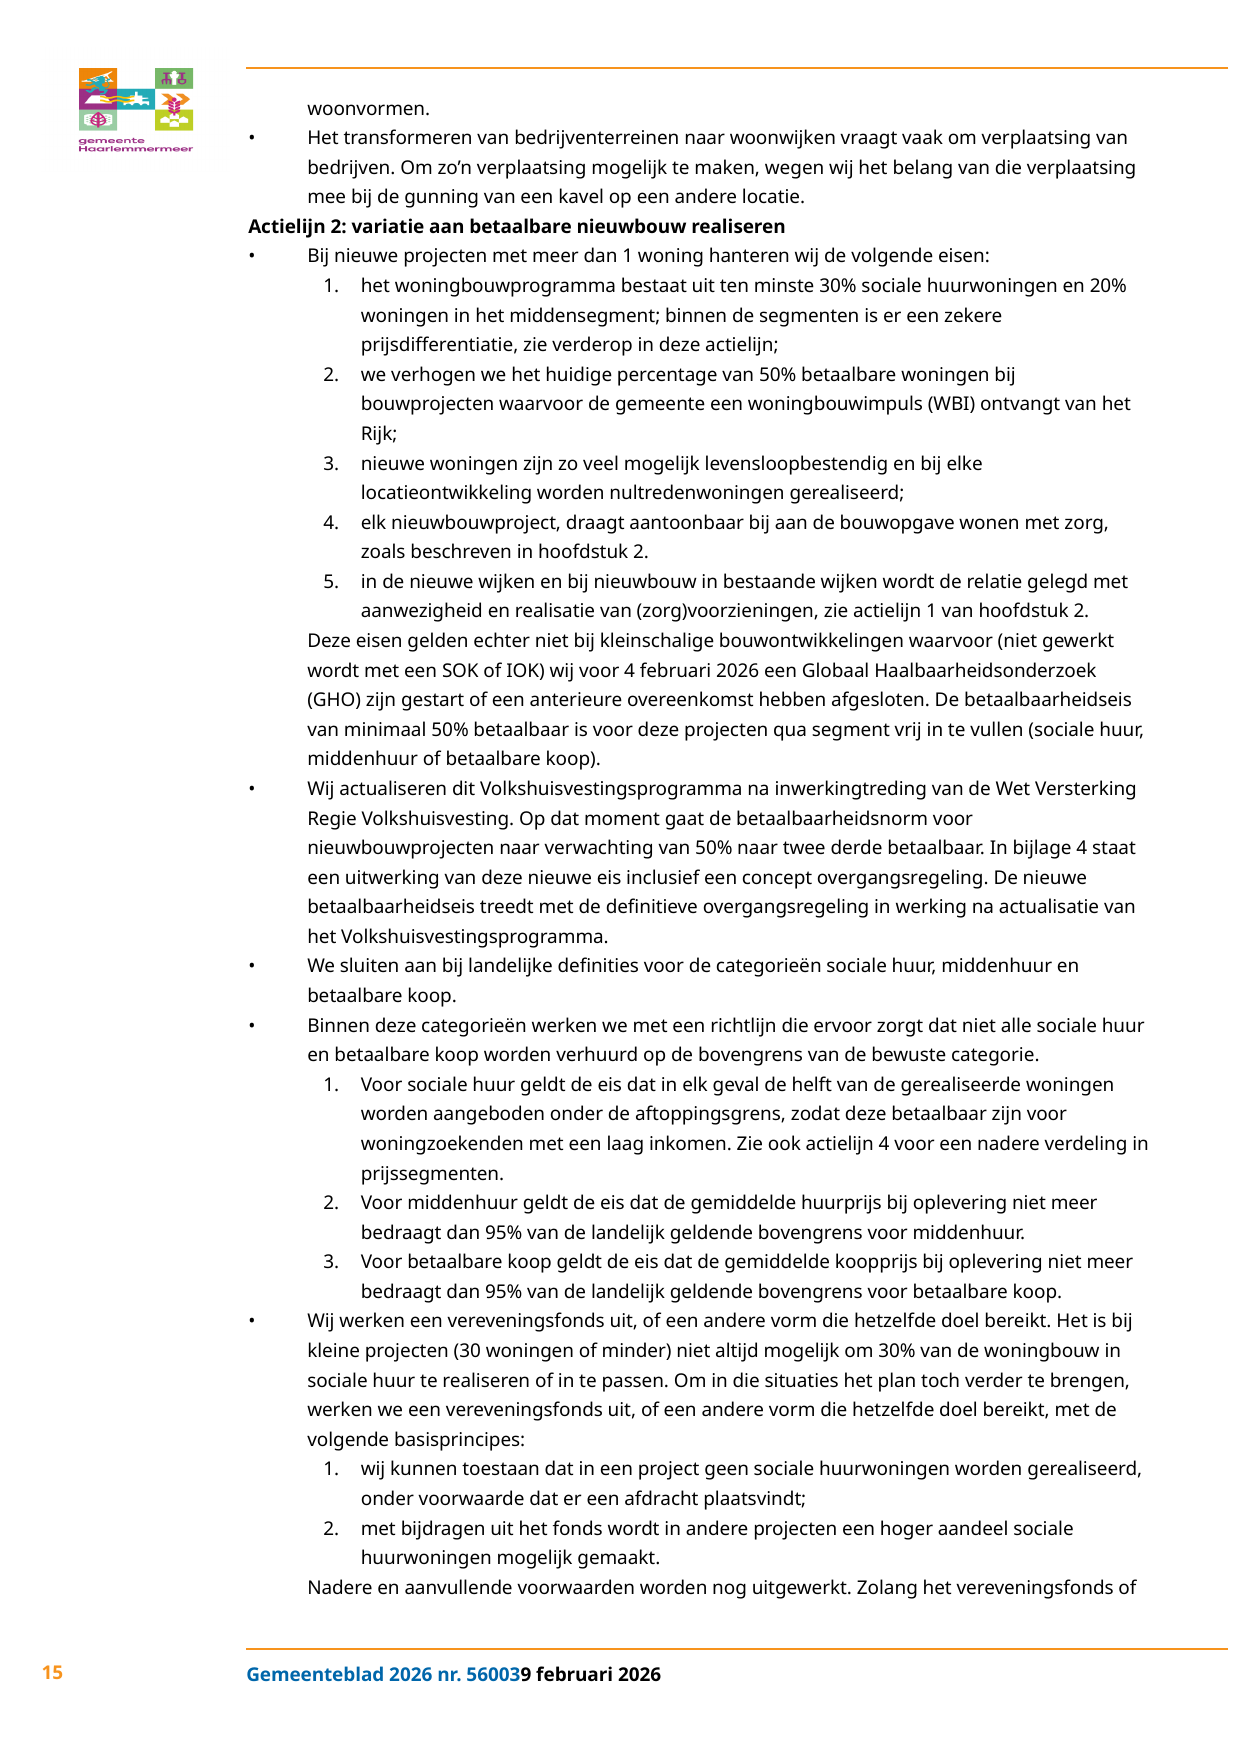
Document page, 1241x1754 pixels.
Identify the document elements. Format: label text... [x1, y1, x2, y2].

list Voor sociale huur geldt de eis dat in elk geval de helft van de gerealiseerde woningen worden aangeboden onder de aftoppingsgrens, zodat deze betaalbaar zijn voor woningzoekenden met een laag inkomen. Zie ook actielijn 4 voor een nadere verdeling in prijssegmenten. [323, 1071, 1152, 1186]
list Nadere en aanvullende voorwaarden worden nog uitgewerkt. Zolang het vereveningsfonds of [248, 1574, 1152, 1600]
list we verhogen we het huidige percentage van 50% betaalbare woningen bij bouwprojecten waarvoor de gemeente een woningbouwimpuls (WBI) ontvangt van het Rijk; [323, 361, 1152, 446]
list Voor betaalbare koop geldt de eis dat de gemiddelde koopprijs bij oplevering niet meer bedraagt dan 95% van de landelijk geldende bovengrens voor betaalbare koop. [323, 1248, 1152, 1304]
list Voor middenhuur geldt de eis dat de gemiddelde huurprijs bij oplevering niet meer bedraagt dan 95% van de landelijk geldende bovengrens voor middenhuur. [323, 1189, 1152, 1245]
list met bijdragen uit het fonds wordt in andere projecten een hoger aandeel sociale huurwoningen mogelijk gemaakt. [323, 1515, 1152, 1570]
list We sluiten aan bij landelijke definities voor de categorieën sociale huur, middenhuur en betaalbare koop. [248, 953, 1152, 1008]
list Wij actualiseren dit Volkshuisvestingsprogramma na inwerkingtreding van de Wet Versterking Regie Volkshuisvesting. Op dat moment gaat de betaalbaarheidsnorm voor nieuwbouwprojecten naar verwachting van 50% naar twee derde betaalbaar. In bijlage 4 staat een uitwerking van deze nieuwe eis inclusief een concept overgangsregeling. De nieuwe betaalbaarheidseis treedt met de definitieve overgangsregeling in werking na actualisatie van het Volkshuisvestingsprogramma. [248, 775, 1152, 949]
text Actielijn 2: variatie aan betaalbare nieuwbouw realiseren [248, 213, 1152, 239]
list elk nieuwbouwproject, draagt aantoonbaar bij aan de bouwopgave wonen met zorg, zoals beschreven in hoofdstuk 2. [323, 509, 1152, 564]
list woonvormen. [248, 95, 1152, 121]
list het woningbouwprogramma bestaat uit ten minste 30% sociale huurwoningen en 20% woningen in het middensegment; binnen de segmenten is er een zekere prijsdifferentiatie, zie verderop in deze actielijn; [323, 272, 1152, 357]
list nieuwe woningen zijn zo veel mogelijk levensloopbestendig en bij elke locatieontwikkeling worden nultredenwoningen gerealiseerd; [323, 450, 1152, 505]
list Deze eisen gelden echter niet bij kleinschalige bouwontwikkelingen waarvoor (niet gewerkt wordt met een SOK of IOK) wij voor 4 februari 2026 een Globaal Haalbaarheidsonderzoek (GHO) zijn gestart of een anterieure overeenkomst hebben afgesloten. De betaalbaarheidseis van minimaal 50% betaalbaar is voor deze projecten qua segment vrij in te vullen (sociale huur, middenhuur of betaalbare koop). [248, 627, 1152, 771]
picture [41, 47, 231, 172]
list Wij werken een vereveningsfonds uit, of een andere vorm die hetzelfde doel bereikt. Het is bij kleine projecten (30 woningen of minder) niet altijd mogelijk om 30% van de woningbouw in sociale huur te realiseren of in te passen. Om in die situaties het plan toch verder te brengen, werken we een vereveningsfonds uit, of een andere vorm die hetzelfde doel bereikt, met de volgende basisprincipes: [248, 1308, 1152, 1452]
list Het transformeren van bedrijventerreinen naar woonwijken vraagt vaak om verplaatsing van bedrijven. Om zo’n verplaatsing mogelijk te maken, wegen wij het belang van die verplaatsing mee bij de gunning van een kavel op een andere locatie. [248, 124, 1152, 209]
list Bij nieuwe projecten met meer dan 1 woning hanteren wij de volgende eisen: [248, 243, 1152, 268]
list in de nieuwe wijken en bij nieuwbouw in bestaande wijken wordt de relatie gelegd met aanwezigheid en realisatie van (zorg)voorzieningen, zie actielijn 1 van hoofdstuk 2. [323, 568, 1152, 623]
list Binnen deze categorieën werken we met een richtlijn die ervoor zorgt dat niet alle sociale huur en betaalbare koop worden verhuurd op de bovengrens van de bewuste categorie. [248, 1012, 1152, 1067]
list wij kunnen toestaan dat in een project geen sociale huurwoningen worden gerealiseerd, onder voorwaarde dat er een afdracht plaatsvindt; [323, 1456, 1152, 1511]
